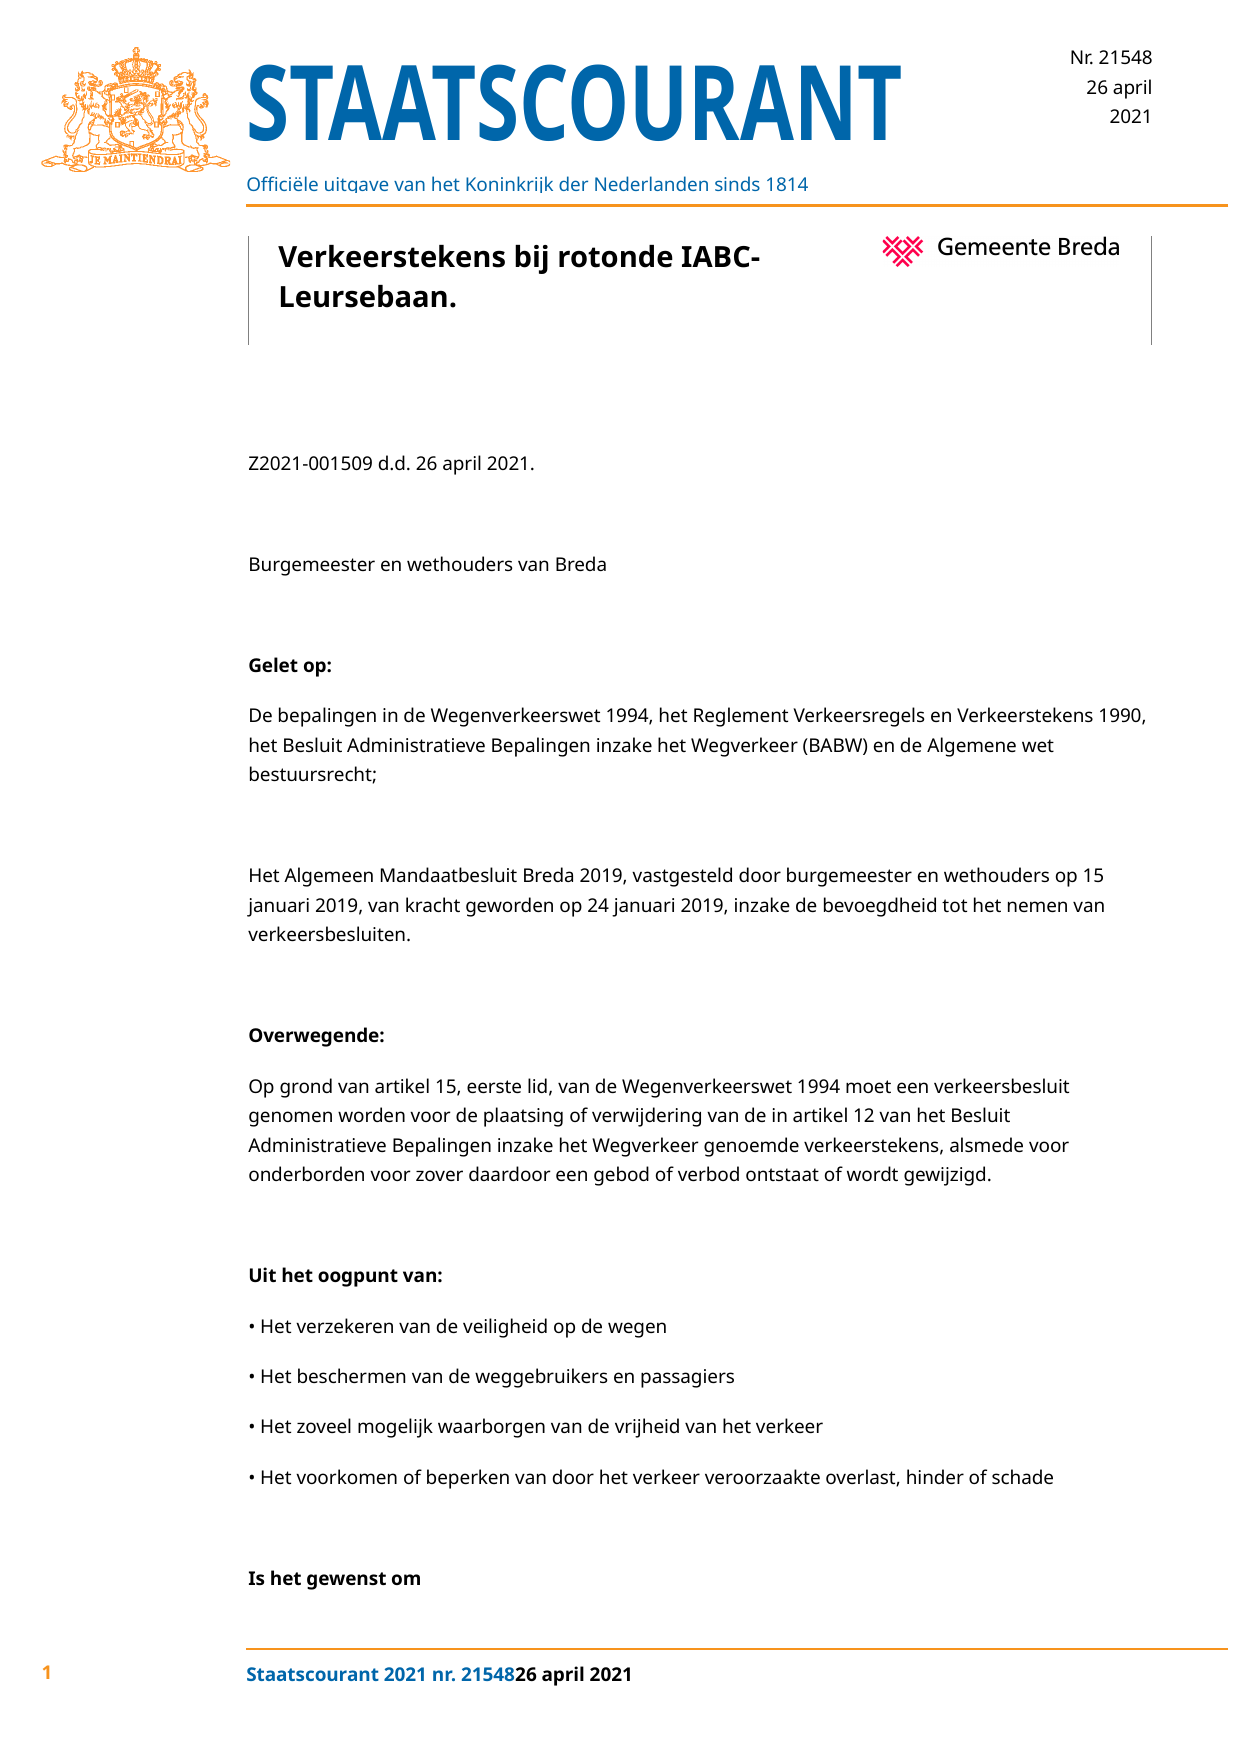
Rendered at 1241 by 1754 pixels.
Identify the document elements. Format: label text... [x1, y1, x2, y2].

text Overwegende: [248, 1022, 1152, 1048]
text Burgemeester en wethouders van Breda [248, 551, 1152, 577]
text Het Algemeen Mandaatbesluit Breda 2019, vastgesteld door burgemeester en wethouders op 15 januari 2019, van kracht geworden op 24 januari 2019, inzake de bevoegdheid tot het nemen van verkeersbesluiten. [248, 862, 1152, 947]
text Op grond van artikel 15, eerste lid, van de Wegenverkeerswet 1994 moet een verkeersbesluit genomen worden voor de plaatsing of verwijdering van de in artikel 12 van het Besluit Administratieve Bepalingen inzake het Wegverkeer genoemde verkeerstekens, alsmede voor onderborden voor zover daardoor een gebod of verbod ontstaat of wordt gewijzigd. [248, 1073, 1152, 1187]
text • Het verzekeren van de veiligheid op de wegen [248, 1313, 1152, 1339]
text • Het voorkomen of beperken van door het verkeer veroorzaakte overlast, hinder of schade [248, 1464, 1152, 1490]
table_header Verkeerstekens bij rotonde IABC-Leursebaan. [249, 236, 850, 345]
text • Het beschermen van de weggebruikers en passagiers [248, 1363, 1152, 1389]
text Gelet op: [248, 652, 1152, 678]
text Z2021-001509 d.d. 26 april 2021. [248, 450, 1152, 476]
picture [41, 47, 231, 172]
table_header [850, 236, 1151, 345]
picture [882, 236, 1119, 267]
text • Het zoveel mogelijk waarborgen van de vrijheid van het verkeer [248, 1414, 1152, 1439]
text Uit het oogpunt van: [248, 1262, 1152, 1288]
text Is het gewenst om [248, 1565, 1152, 1591]
text De bepalingen in de Wegenverkeerswet 1994, het Reglement Verkeersregels en Verkeerstekens 1990, het Besluit Administratieve Bepalingen inzake het Wegverkeer (BABW) en de Algemene wet bestuursrecht; [248, 702, 1152, 787]
